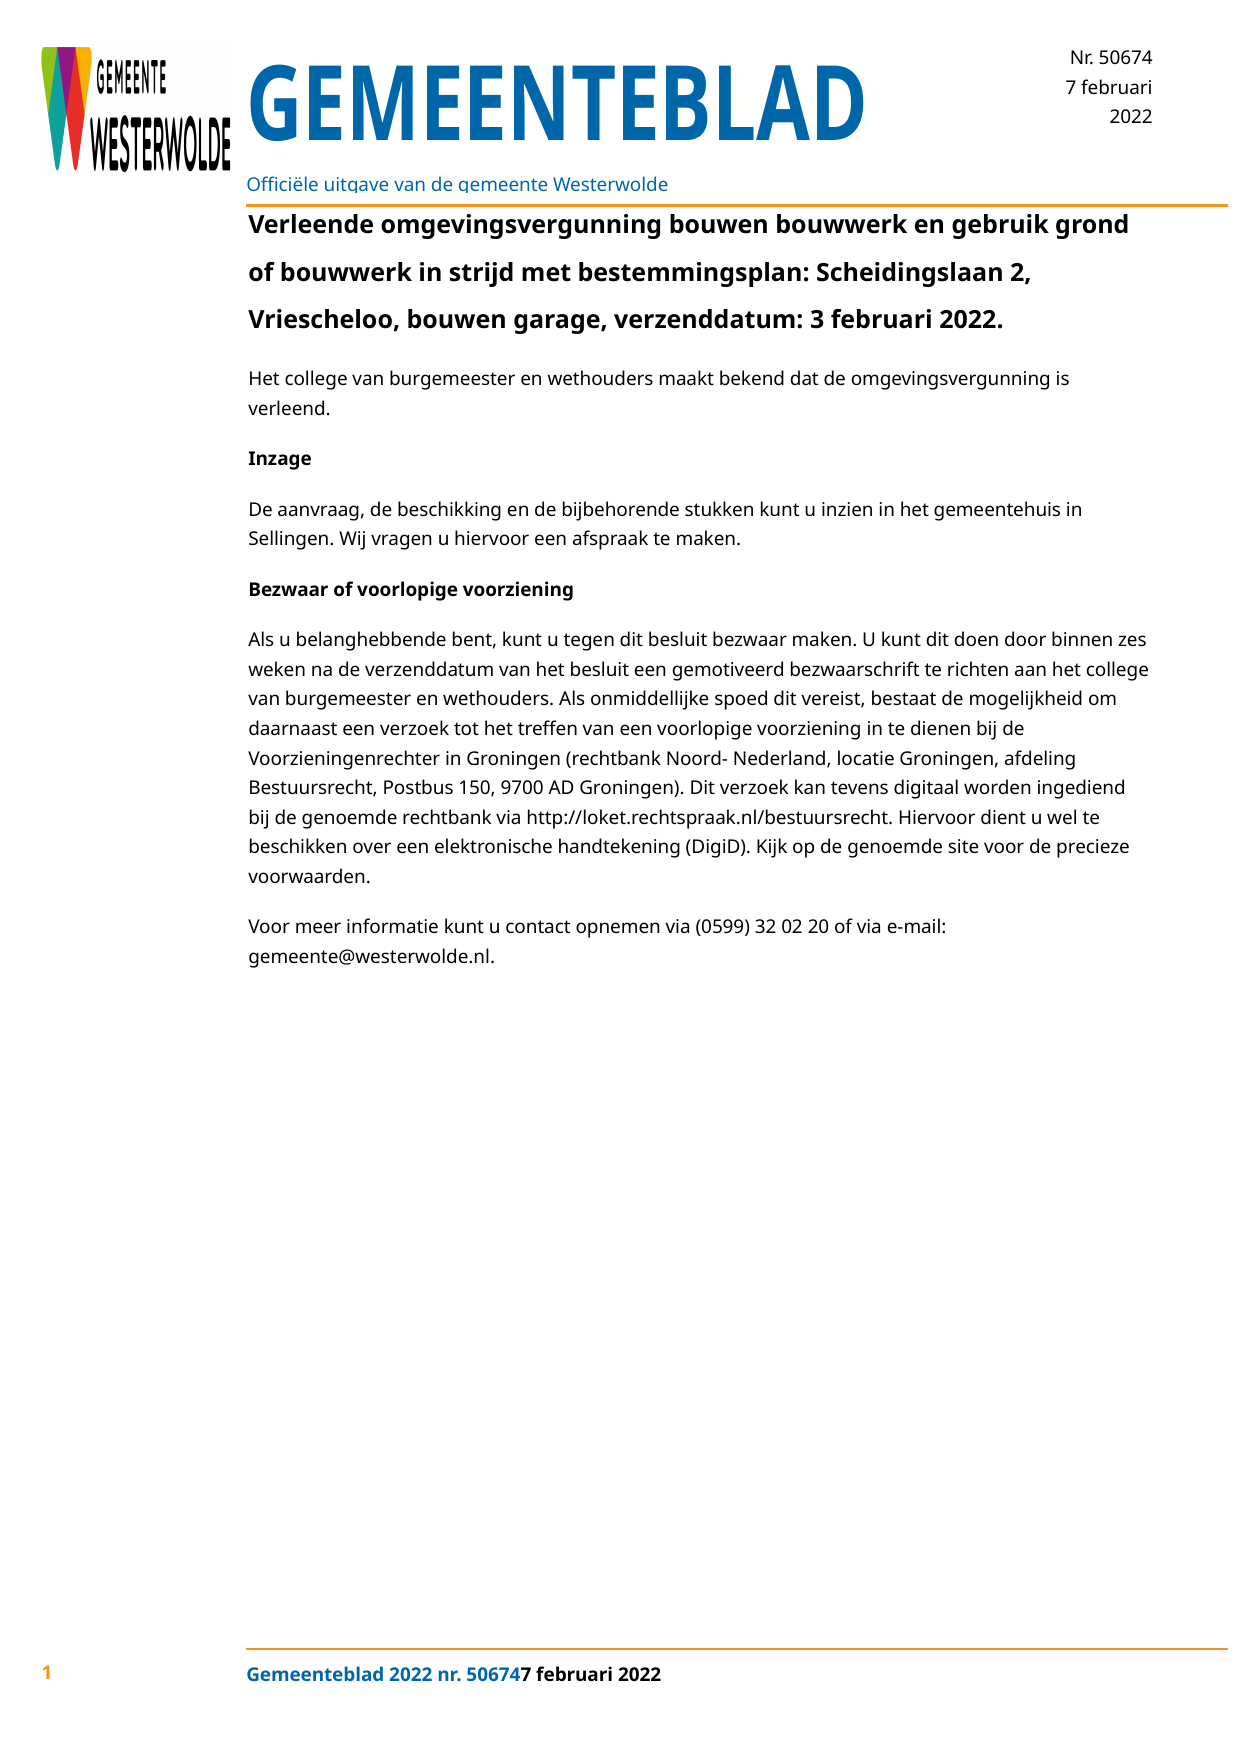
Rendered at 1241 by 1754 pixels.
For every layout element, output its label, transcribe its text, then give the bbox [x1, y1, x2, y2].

picture [41, 47, 231, 172]
text Inzage [248, 446, 1152, 471]
text De aanvraag, de beschikking en de bijbehorende stukken kunt u inzien in het gemeentehuis in Sellingen. Wij vragen u hiervoor een afspraak te maken. [248, 496, 1152, 551]
text Het college van burgemeester en wethouders maakt bekend dat de omgevingsvergunning is verleend. [248, 366, 1152, 421]
text Als u belanghebbende bent, kunt u tegen dit besluit bezwaar maken. U kunt dit doen door binnen zes weken na de verzenddatum van het besluit een gemotiveerd bezwaarschrift te richten aan het college van burgemeester en wethouders. Als onmiddellijke spoed dit vereist, bestaat de mogelijkheid om daarnaast een verzoek tot het treffen van een voorlopige voorziening in te dienen bij de Voorzieningenrechter in Groningen (rechtbank Noord- Nederland, locatie Groningen, afdeling Bestuursrecht, Postbus 150, 9700 AD Groningen). Dit verzoek kan tevens digitaal worden ingediend bij de genoemde rechtbank via http://loket.rechtspraak.nl/bestuursrecht. Hiervoor dient u wel te beschikken over een elektronische handtekening (DigiD). Kijk op de genoemde site voor de precieze voorwaarden. [248, 626, 1152, 889]
text Voor meer informatie kunt u contact opnemen via (0599) 32 02 20 of via e-mail: gemeente@westerwolde.nl. [248, 913, 1152, 969]
text Bezwaar of voorlopige voorziening [248, 576, 1152, 602]
text Verleende omgevingsvergunning bouwen bouwwerk en gebruik grond of bouwwerk in strijd met bestemmingsplan: Scheidingslaan 2, Vriescheloo, bouwen garage, verzenddatum: 3 februari 2022. [248, 207, 1152, 336]
